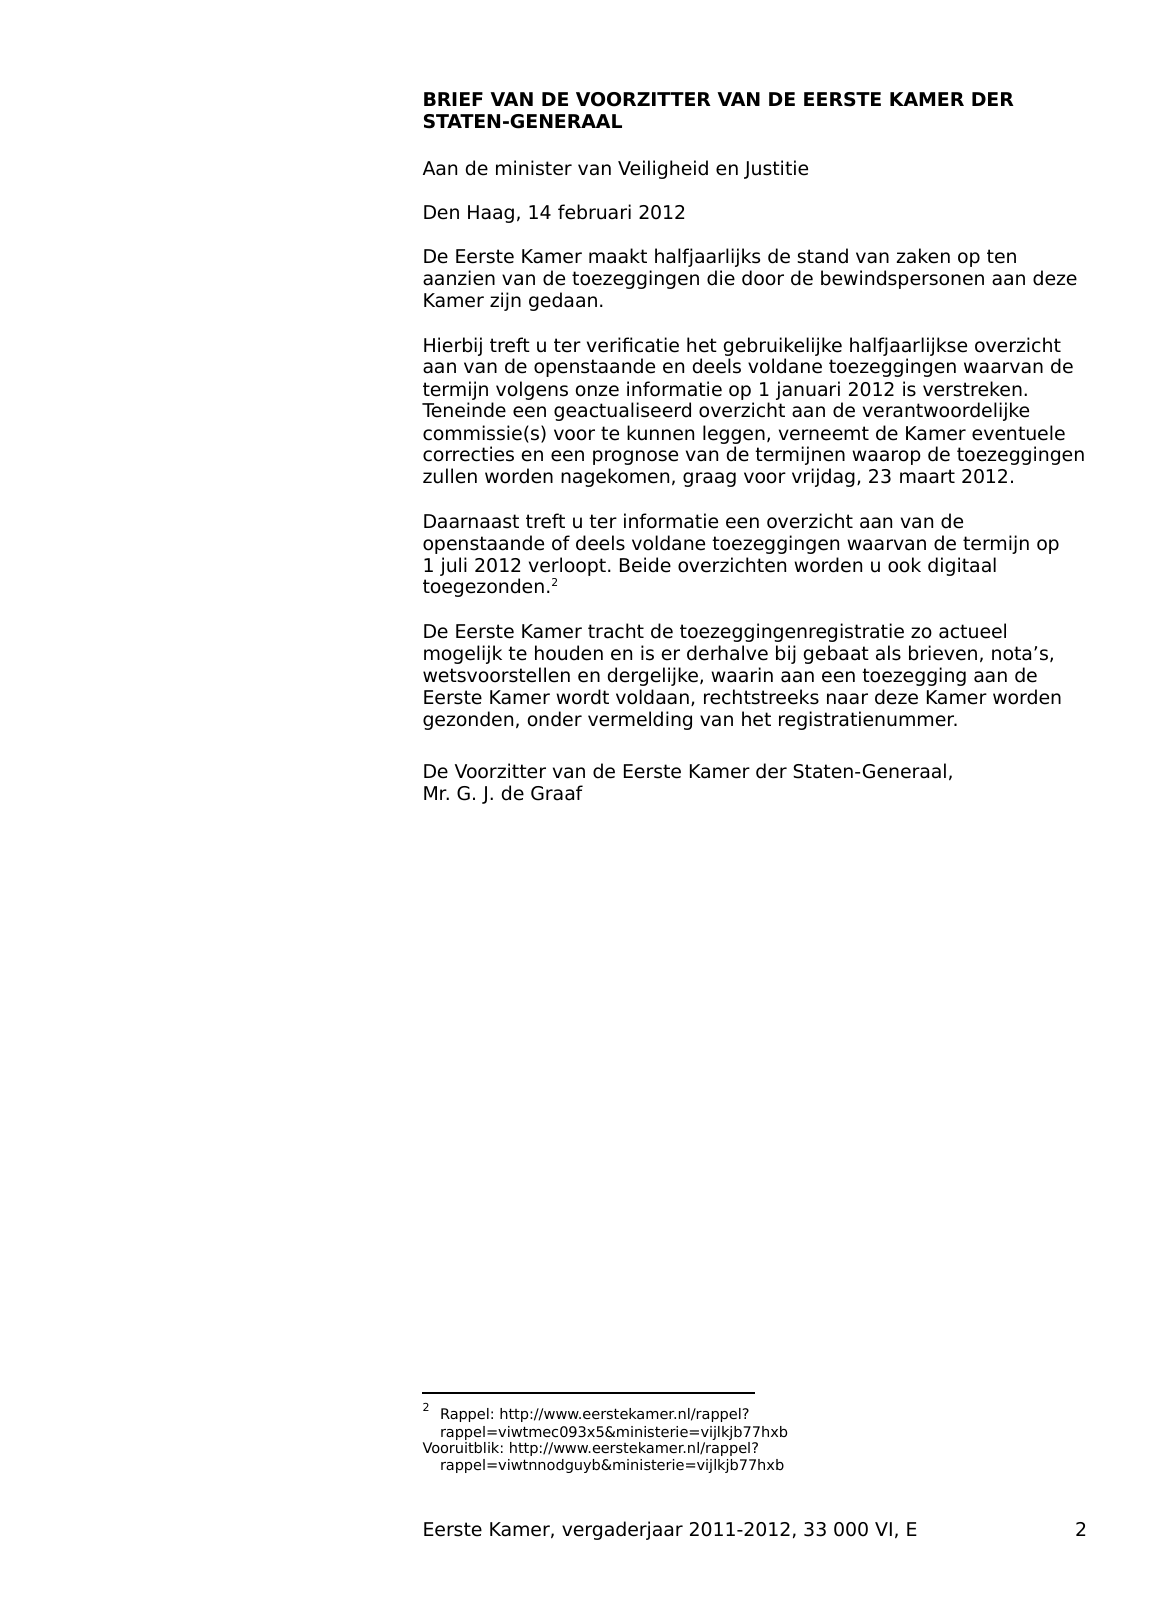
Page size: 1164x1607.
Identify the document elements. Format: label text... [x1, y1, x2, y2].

text Daarnaast treft u ter informatie een overzicht aan van de openstaande of deels voldane toezeggingen waarvan de termijn op 1 juli 2012 verloopt. Beide overzichten worden u ook digitaal toegezonden. [422, 511, 1087, 598]
text Vooruitblik: http://www.eerstekamer.nl/rappel?rappel=viwtnnodguyb&ministerie=vijlkjb77hxb [422, 1441, 1087, 1474]
text De Eerste Kamer maakt halfjaarlijks de stand van zaken op ten aanzien van de toezeggingen die door de bewindspersonen aan deze Kamer zijn gedaan. [422, 246, 1087, 312]
text Rappel: http://www.eerstekamer.nl/rappel?rappel=viwtmec093x5&ministerie=vijlkjb77hxb [422, 1402, 1087, 1441]
subtitle BRIEF VAN DE VOORZITTER VAN DE EERSTE KAMER DER STATEN-GENERAAL [422, 89, 1087, 133]
text De Voorzitter van de Eerste Kamer der Staten-Generaal, Mr. G. J. de Graaf [422, 761, 1087, 804]
text Den Haag, 14 februari 2012 [422, 202, 1087, 224]
text Aan de minister van Veiligheid en Justitie [422, 158, 1087, 180]
text De Eerste Kamer tracht de toezeggingenregistratie zo actueel mogelijk te houden en is er derhalve bij gebaat als brieven, nota’s, wetsvoorstellen en dergelijke, waarin aan een toezegging aan de Eerste Kamer wordt voldaan, rechtstreeks naar deze Kamer worden gezonden, onder vermelding van het registratienummer. [422, 621, 1087, 731]
text Hierbij treft u ter verificatie het gebruikelijke halfjaarlijkse overzicht aan van de openstaande en deels voldane toezeggingen waarvan de termijn volgens onze informatie op 1 januari 2012 is verstreken. Teneinde een geactualiseerd overzicht aan de verantwoordelijke commissie(s) voor te kunnen leggen, verneemt de Kamer eventuele correcties en een prognose van de termijnen waarop de toezeggingen zullen worden nagekomen, graag voor vrijdag, 23 maart 2012. [422, 334, 1087, 488]
